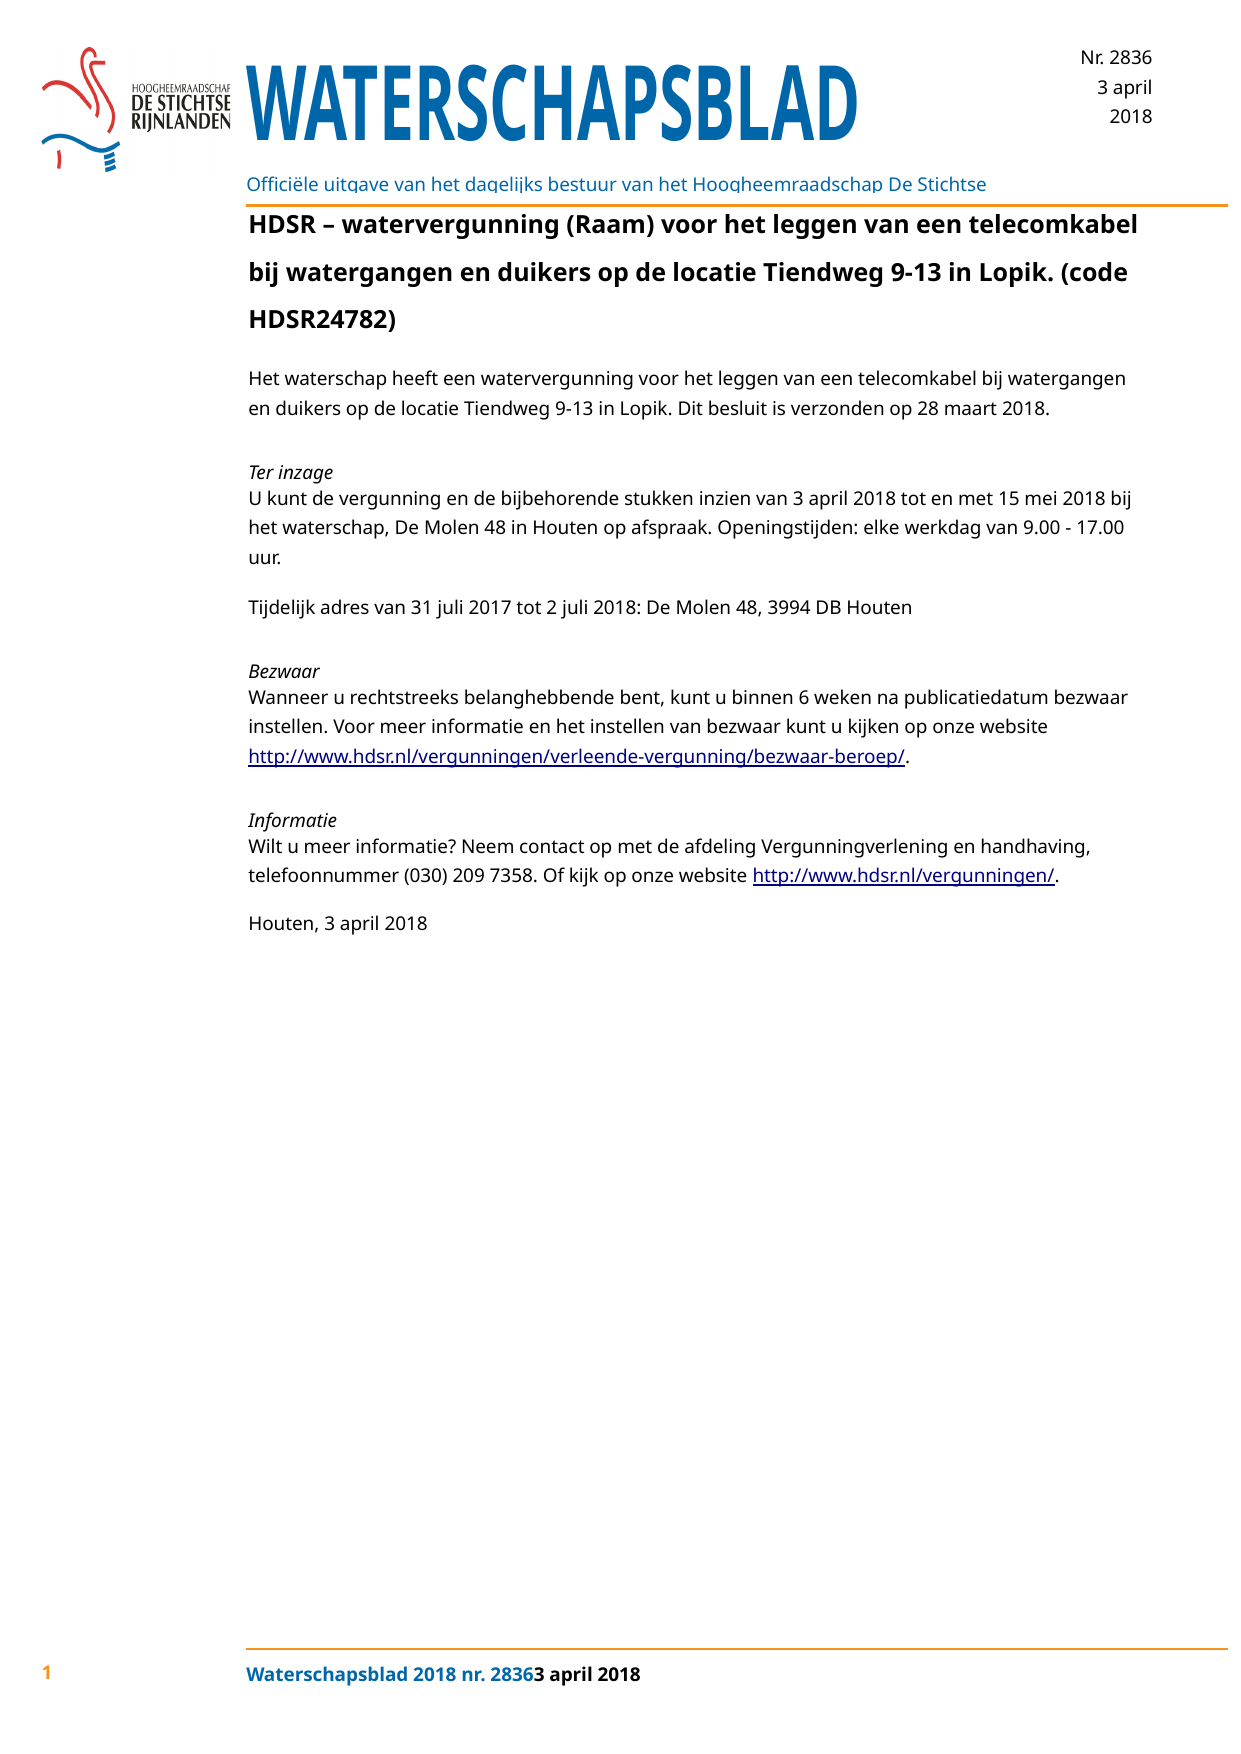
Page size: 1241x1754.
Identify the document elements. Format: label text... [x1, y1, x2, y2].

text Het waterschap heeft een watervergunning voor het leggen van een telecomkabel bij watergangen en duikers op de locatie Tiendweg 9-13 in Lopik. Dit besluit is verzonden op 28 maart 2018. [248, 366, 1152, 421]
text Ter inzage [248, 459, 1152, 485]
text Wilt u meer informatie? Neem contact op met de afdeling Vergunningverlening en handhaving, telefoonnummer (030) 209 7358. Of kijk op onze website http://www.hdsr.nl/vergunningen/. [248, 833, 1152, 888]
text U kunt de vergunning en de bijbehorende stukken inzien van 3 april 2018 tot en met 15 mei 2018 bij het waterschap, De Molen 48 in Houten op afspraak. Openingstijden: elke werkdag van 9.00 - 17.00 uur. [248, 485, 1152, 570]
text Wanneer u rechtstreeks belanghebbende bent, kunt u binnen 6 weken na publicatiedatum bezwaar instellen. Voor meer informatie en het instellen van bezwaar kunt u kijken op onze website http://www.hdsr.nl/vergunningen/verleende-vergunning/bezwaar-beroep/. [248, 684, 1152, 769]
text Informatie [248, 807, 1152, 833]
picture [41, 47, 231, 172]
text Tijdelijk adres van 31 juli 2017 tot 2 juli 2018: De Molen 48, 3994 DB Houten [248, 594, 1152, 620]
text HDSR – watervergunning (Raam) voor het leggen van een telecomkabel bij watergangen en duikers op de locatie Tiendweg 9-13 in Lopik. (code HDSR24782) [248, 207, 1152, 336]
text Houten, 3 april 2018 [248, 910, 1152, 936]
text Bezwaar [248, 658, 1152, 684]
